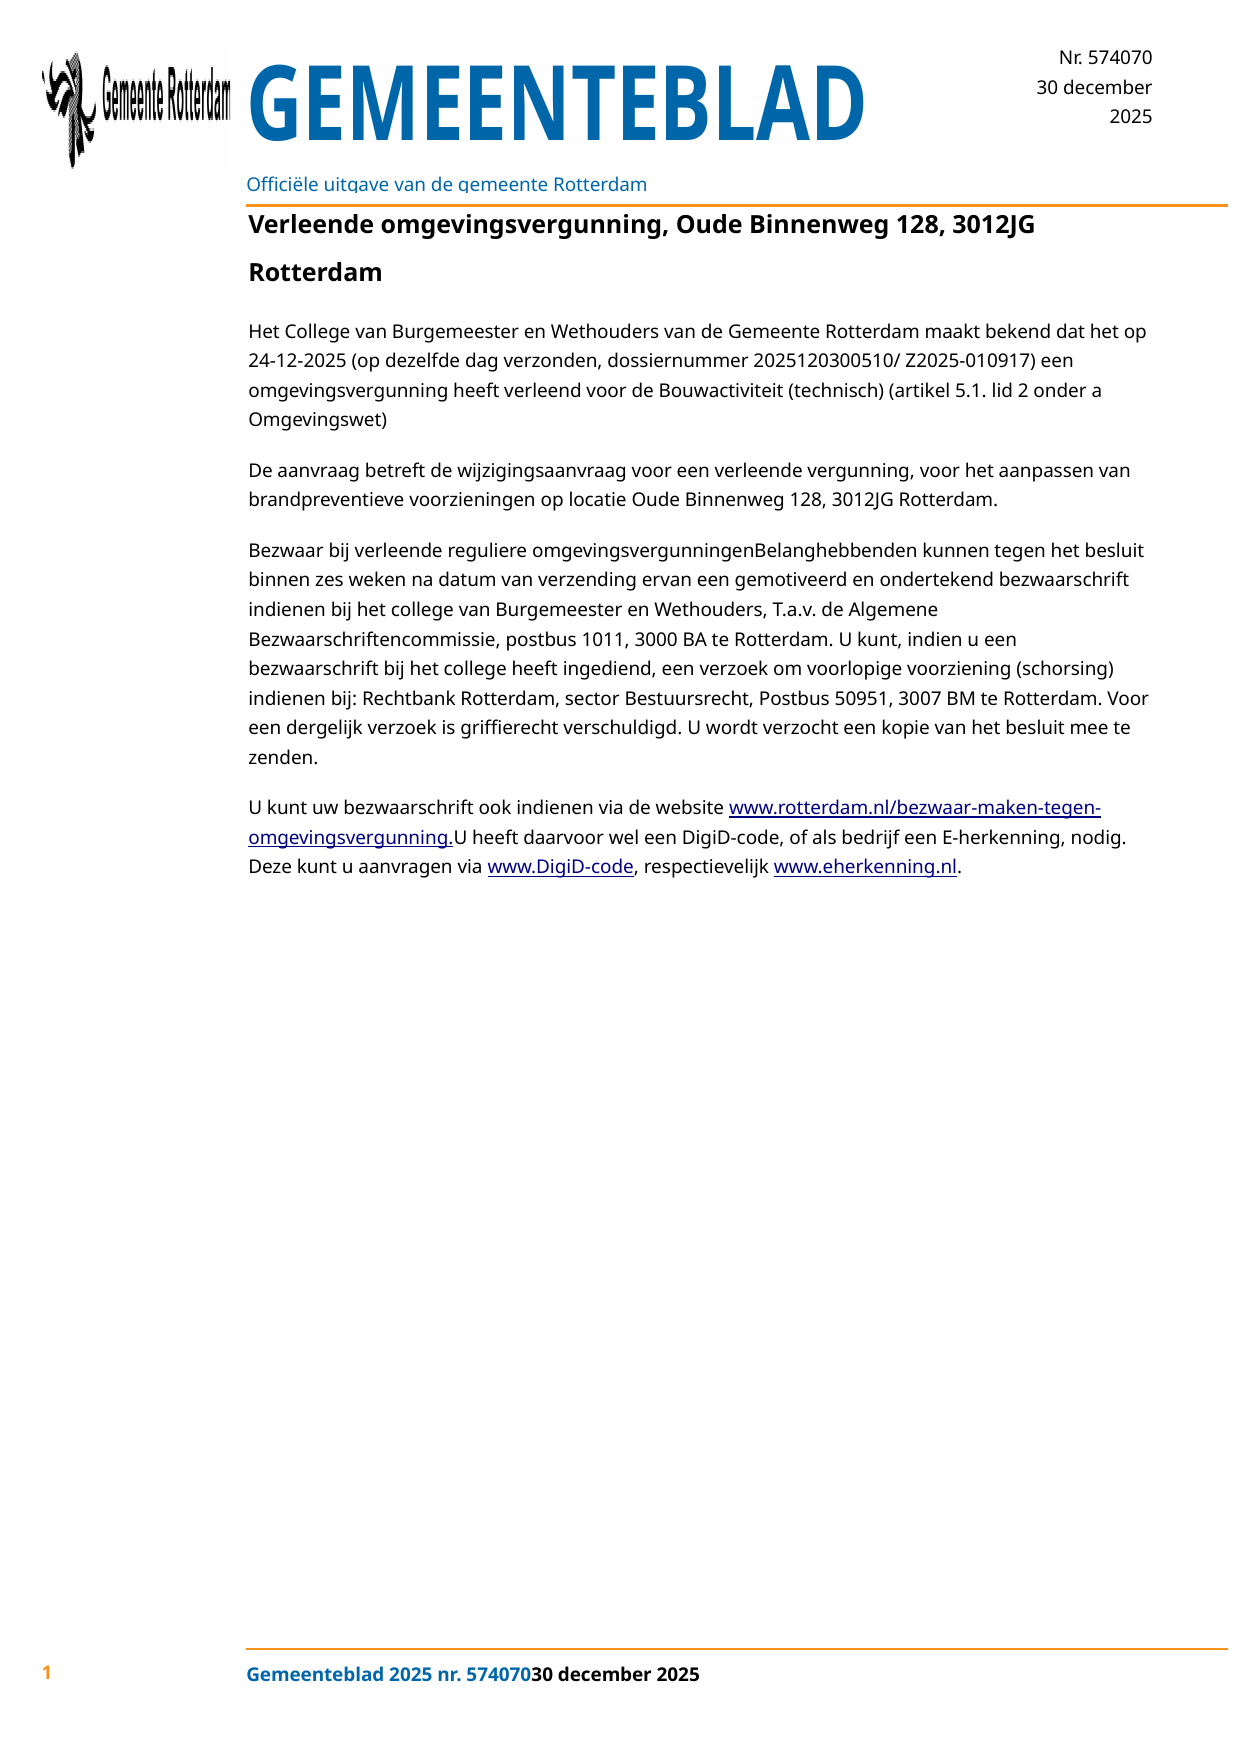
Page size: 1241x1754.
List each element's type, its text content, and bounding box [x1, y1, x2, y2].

text De aanvraag betreft de wijzigingsaanvraag voor een verleende vergunning, voor het aanpassen van brandpreventieve voorzieningen op locatie Oude Binnenweg 128, 3012JG Rotterdam. [248, 457, 1152, 512]
picture [41, 47, 231, 172]
text Verleende omgevingsvergunning, Oude Binnenweg 128, 3012JG Rotterdam [248, 207, 1152, 288]
text Het College van Burgemeester en Wethouders van de Gemeente Rotterdam maakt bekend dat het op 24-12-2025 (op dezelfde dag verzonden, dossiernummer 2025120300510/ Z2025-010917) een omgevingsvergunning heeft verleend voor de Bouwactiviteit (technisch) (artikel 5.1. lid 2 onder a Omgevingswet) [248, 318, 1152, 432]
text Bezwaar bij verleende reguliere omgevingsvergunningenBelanghebbenden kunnen tegen het besluit binnen zes weken na datum van verzending ervan een gemotiveerd en ondertekend bezwaarschrift indienen bij het college van Burgemeester en Wethouders, T.a.v. de Algemene Bezwaarschriftencommissie, postbus 1011, 3000 BA te Rotterdam. U kunt, indien u een bezwaarschrift bij het college heeft ingediend, een verzoek om voorlopige voorziening (schorsing) indienen bij: Rechtbank Rotterdam, sector Bestuursrecht, Postbus 50951, 3007 BM te Rotterdam. Voor een dergelijk verzoek is griffierecht verschuldigd. U wordt verzocht een kopie van het besluit mee te zenden. [248, 537, 1152, 770]
text U kunt uw bezwaarschrift ook indienen via de website www.rotterdam.nl/bezwaar-maken-tegen-omgevingsvergunning.U heeft daarvoor wel een DigiD-code, of als bedrijf een E-herkenning, nodig. Deze kunt u aanvragen via www.DigiD-code, respectievelijk www.eherkenning.nl. [248, 794, 1152, 879]
